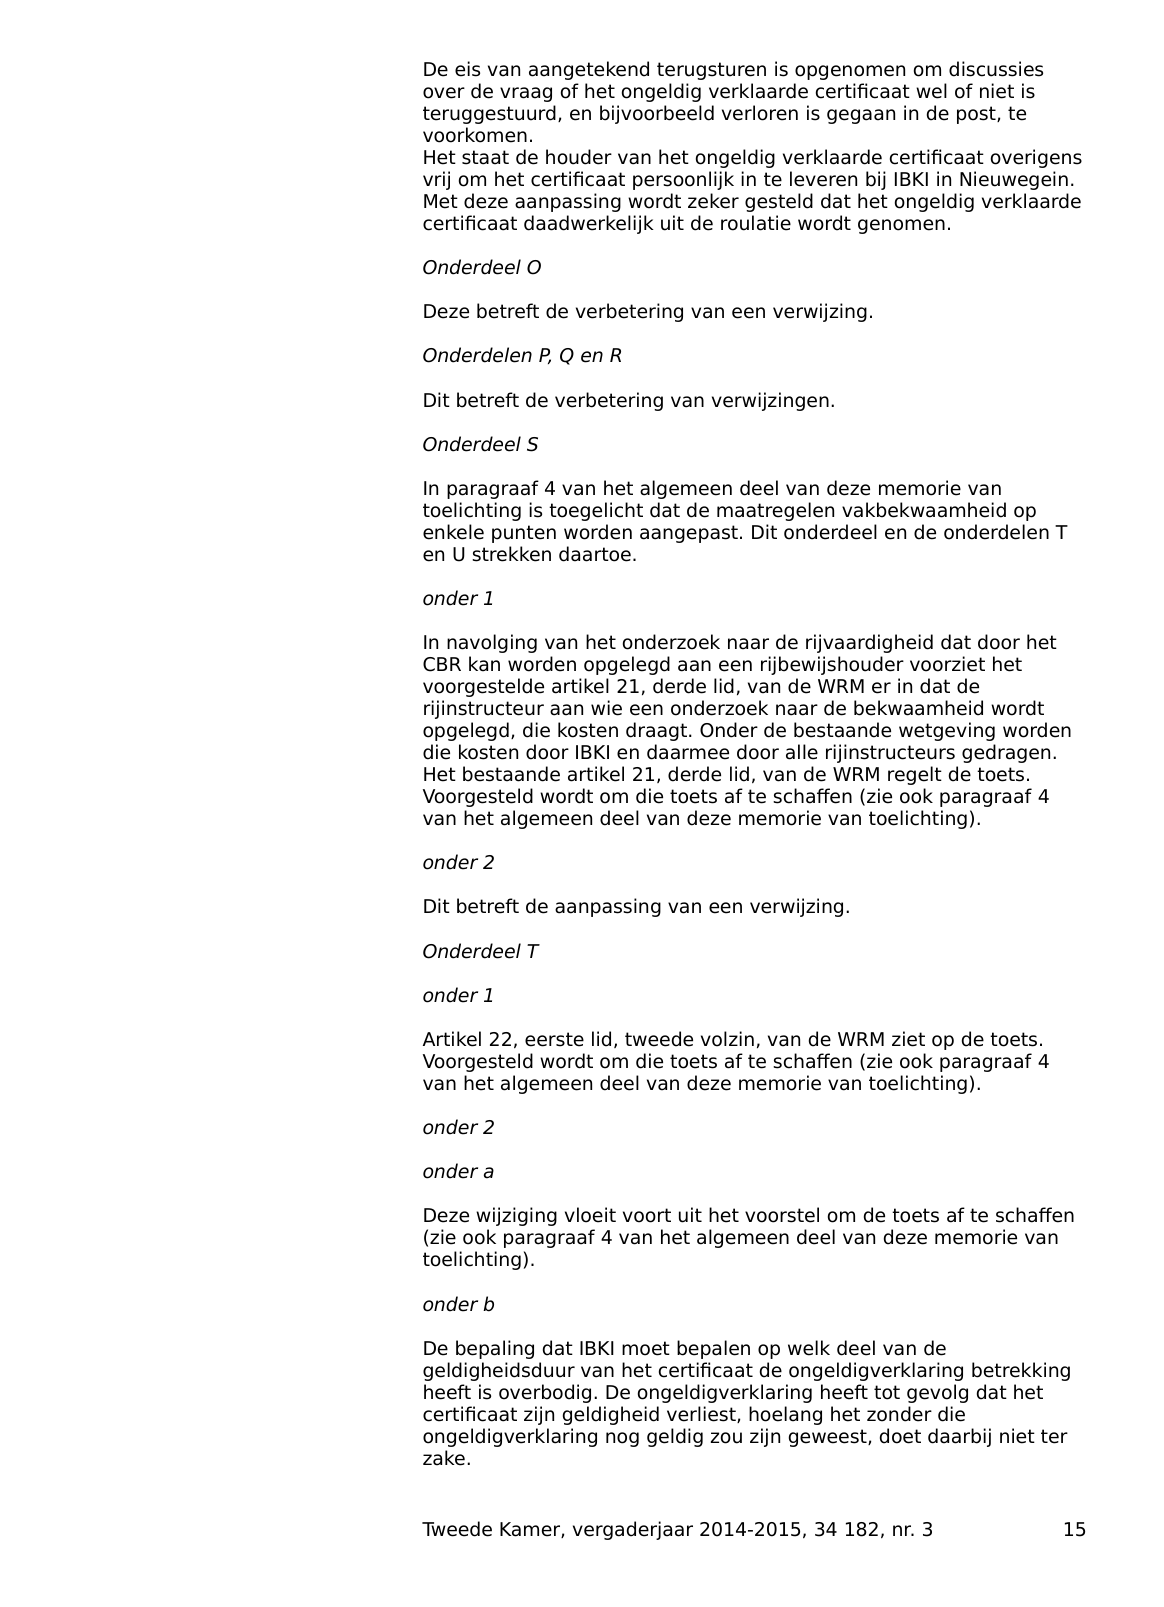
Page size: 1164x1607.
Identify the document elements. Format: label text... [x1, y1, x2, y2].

subtitle Onderdeel O [422, 257, 1087, 279]
text Deze wijziging vloeit voort uit het voorstel om de toets af te schaffen (zie ook paragraaf 4 van het algemeen deel van deze memorie van toelichting). [422, 1205, 1087, 1271]
subtitle onder b [422, 1293, 1087, 1315]
text Dit betreft de verbetering van verwijzingen. [422, 389, 1087, 412]
text De eis van aangetekend terugsturen is opgenomen om discussies over de vraag of het ongeldig verklaarde certificaat wel of niet is teruggestuurd, en bijvoorbeeld verloren is gegaan in de post, te voorkomen. [422, 59, 1087, 147]
subtitle Onderdeel S [422, 434, 1087, 456]
text Met deze aanpassing wordt zeker gesteld dat het ongeldig verklaarde certificaat daadwerkelijk uit de roulatie wordt genomen. [422, 191, 1087, 235]
subtitle onder a [422, 1161, 1087, 1183]
subtitle onder 1 [422, 588, 1087, 610]
text Het bestaande artikel 21, derde lid, van de WRM regelt de toets. Voorgesteld wordt om die toets af te schaffen (zie ook paragraaf 4 van het algemeen deel van deze memorie van toelichting). [422, 764, 1087, 830]
text In paragraaf 4 van het algemeen deel van deze memorie van toelichting is toegelicht dat de maatregelen vakbekwaamheid op enkele punten worden aangepast. Dit onderdeel en de onderdelen T en U strekken daartoe. [422, 478, 1087, 566]
text Artikel 22, eerste lid, tweede volzin, van de WRM ziet op de toets. Voorgesteld wordt om die toets af te schaffen (zie ook paragraaf 4 van het algemeen deel van deze memorie van toelichting). [422, 1029, 1087, 1095]
subtitle onder 2 [422, 1117, 1087, 1139]
text Het staat de houder van het ongeldig verklaarde certificaat overigens vrij om het certificaat persoonlijk in te leveren bij IBKI in Nieuwegein. [422, 147, 1087, 191]
subtitle Onderdeel T [422, 941, 1087, 962]
text Dit betreft de aanpassing van een verwijzing. [422, 896, 1087, 918]
text De bepaling dat IBKI moet bepalen op welk deel van de geldigheidsduur van het certificaat de ongeldigverklaring betrekking heeft is overbodig. De ongeldigverklaring heeft tot gevolg dat het certificaat zijn geldigheid verliest, hoelang het zonder die ongeldigverklaring nog geldig zou zijn geweest, doet daarbij niet ter zake. [422, 1338, 1087, 1469]
subtitle onder 2 [422, 852, 1087, 874]
subtitle onder 1 [422, 985, 1087, 1007]
text In navolging van het onderzoek naar de rijvaardigheid dat door het CBR kan worden opgelegd aan een rijbewijshouder voorziet het voorgestelde artikel 21, derde lid, van de WRM er in dat de rijinstructeur aan wie een onderzoek naar de bekwaamheid wordt opgelegd, die kosten draagt. Onder de bestaande wetgeving worden die kosten door IBKI en daarmee door alle rijinstructeurs gedragen. [422, 632, 1087, 764]
text Deze betreft de verbetering van een verwijzing. [422, 301, 1087, 323]
subtitle Onderdelen P, Q en R [422, 345, 1087, 367]
